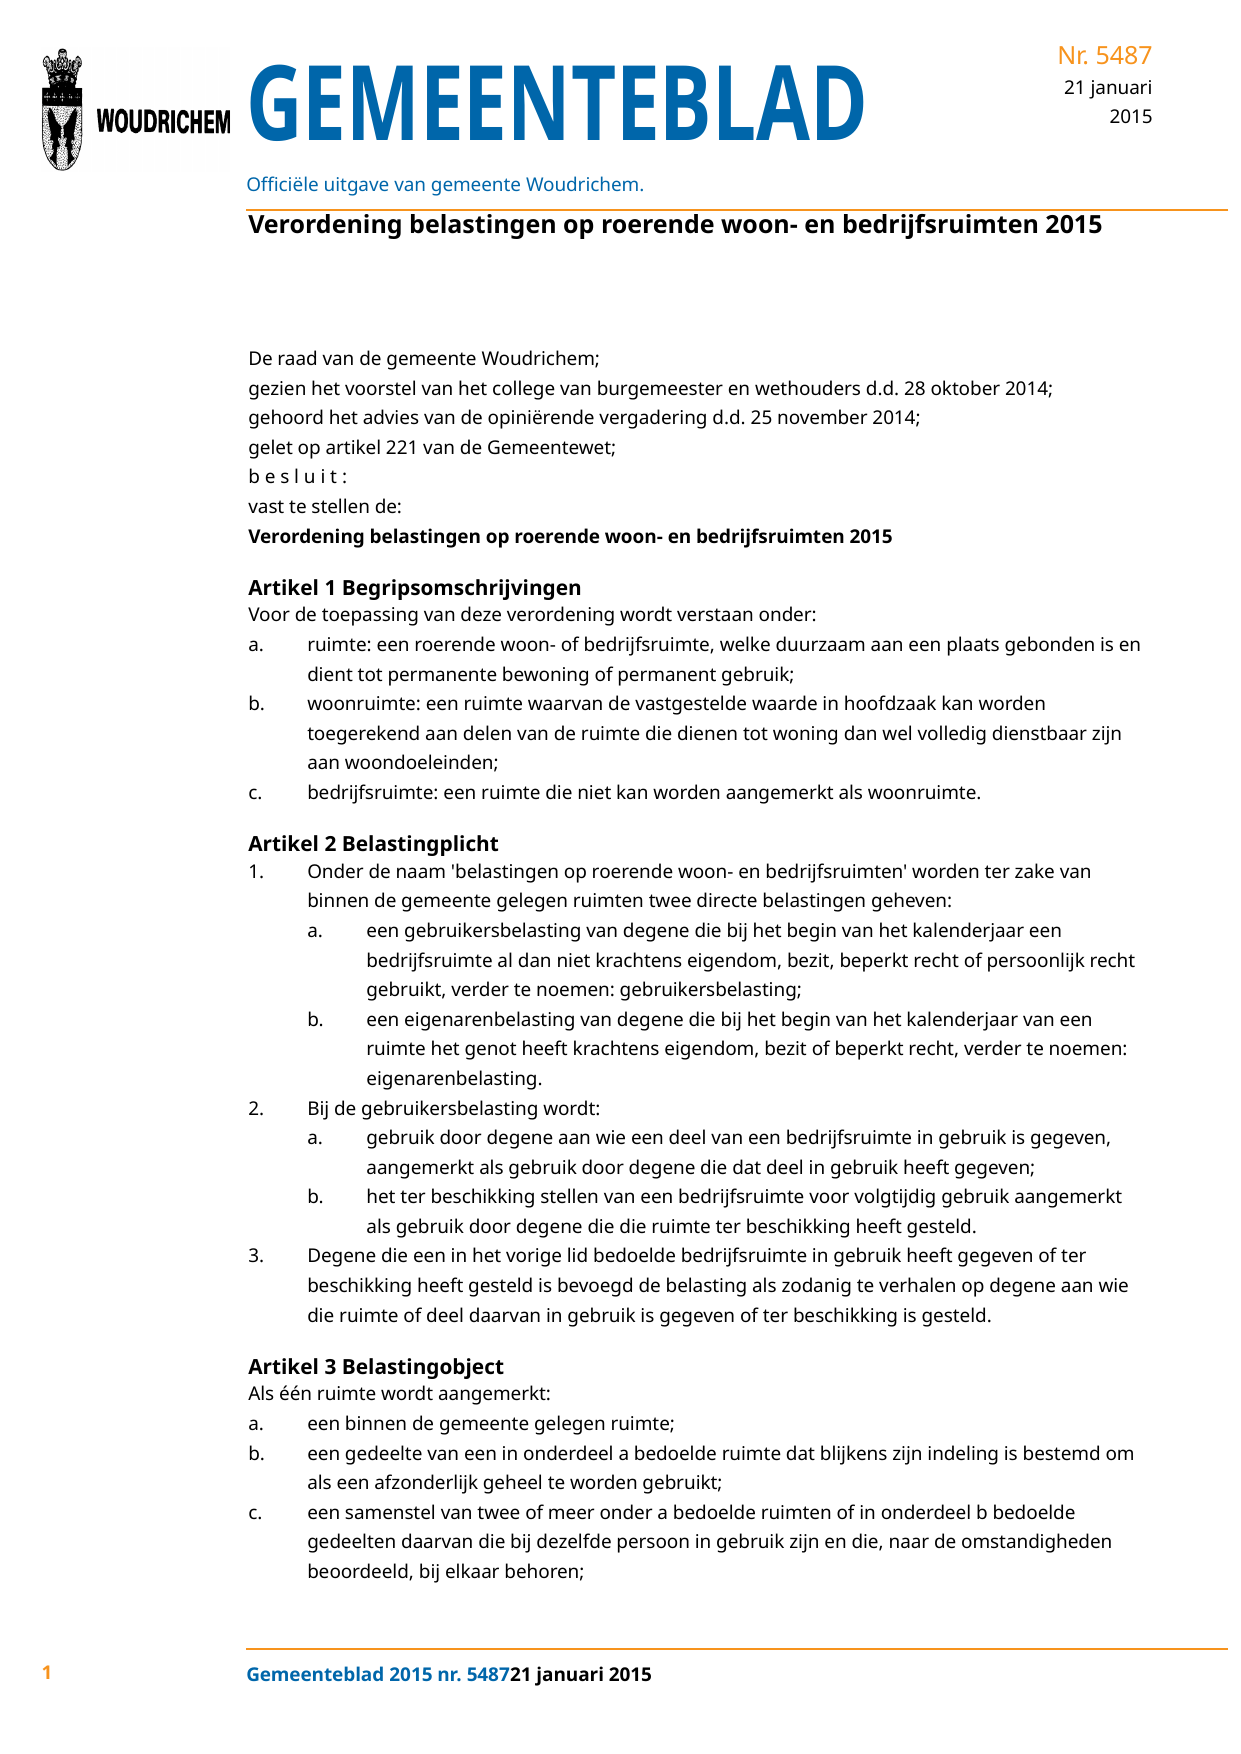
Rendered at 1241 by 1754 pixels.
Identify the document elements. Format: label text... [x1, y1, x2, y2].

text gehoord het advies van de opiniërende vergadering d.d. 25 november 2014; [248, 404, 1152, 430]
list Degene die een in het vorige lid bedoelde bedrijfsruimte in gebruik heeft gegeven of ter beschikking heeft gesteld is bevoegd de belasting als zodanig te verhalen op degene aan wie die ruimte of deel daarvan in gebruik is gegeven of ter beschikking is gesteld. [248, 1243, 1152, 1327]
text vast te stellen de: [248, 493, 1152, 519]
text Verordening belastingen op roerende woon- en bedrijfsruimten 2015 [248, 523, 1152, 548]
list een binnen de gemeente gelegen ruimte; [248, 1410, 1152, 1436]
text Artikel 1 Begripsomschrijvingen [248, 573, 1152, 602]
picture [41, 47, 231, 172]
text gelet op artikel 221 van de Gemeentewet; [248, 434, 1152, 460]
text Als één ruimte wordt aangemerkt: [248, 1381, 1152, 1406]
text Verordening belastingen op roerende woon- en bedrijfsruimten 2015 [248, 211, 1152, 241]
text Voor de toepassing van deze verordening wordt verstaan onder: [248, 602, 1152, 627]
list een gedeelte van een in onderdeel a bedoelde ruimte dat blijkens zijn indeling is bestemd om als een afzonderlijk geheel te worden gebruikt; [248, 1440, 1152, 1495]
text gezien het voorstel van het college van burgemeester en wethouders d.d. 28 oktober 2014; [248, 375, 1152, 401]
list ruimte: een roerende woon- of bedrijfsruimte, welke duurzaam aan een plaats gebonden is en dient tot permanente bewoning of permanent gebruik; [248, 631, 1152, 687]
list woonruimte: een ruimte waarvan de vastgestelde waarde in hoofdzaak kan worden toegerekend aan delen van de ruimte die dienen tot woning dan wel volledig dienstbaar zijn aan woondoeleinden; [248, 690, 1152, 775]
text De raad van de gemeente Woudrichem; [248, 345, 1152, 371]
list een gebruikersbelasting van degene die bij het begin van het kalenderjaar een bedrijfsruimte al dan niet krachtens eigendom, bezit, beperkt recht of persoonlijk recht gebruikt, verder te noemen: gebruikersbelasting; [307, 917, 1152, 1002]
text b e s l u i t : [248, 464, 1152, 489]
list het ter beschikking stellen van een bedrijfsruimte voor volgtijdig gebruik aangemerkt als gebruik door degene die die ruimte ter beschikking heeft gesteld. [307, 1183, 1152, 1239]
text Artikel 3 Belastingobject [248, 1352, 1152, 1381]
list Onder de naam 'belastingen op roerende woon- en bedrijfsruimten' worden ter zake van binnen de gemeente gelegen ruimten twee directe belastingen geheven: [248, 858, 1152, 913]
list Bij de gebruikersbelasting wordt: [248, 1095, 1152, 1120]
list een eigenarenbelasting van degene die bij het begin van het kalenderjaar van een ruimte het genot heeft krachtens eigendom, bezit of beperkt recht, verder te noemen: eigenarenbelasting. [307, 1006, 1152, 1091]
text Artikel 2 Belastingplicht [248, 829, 1152, 858]
list bedrijfsruimte: een ruimte die niet kan worden aangemerkt als woonruimte. [248, 779, 1152, 805]
list gebruik door degene aan wie een deel van een bedrijfsruimte in gebruik is gegeven, aangemerkt als gebruik door degene die dat deel in gebruik heeft gegeven; [307, 1124, 1152, 1179]
list een samenstel van twee of meer onder a bedoelde ruimten of in onderdeel b bedoelde gedeelten daarvan die bij dezelfde persoon in gebruik zijn en die, naar de omstandigheden beoordeeld, bij elkaar behoren; [248, 1499, 1152, 1584]
